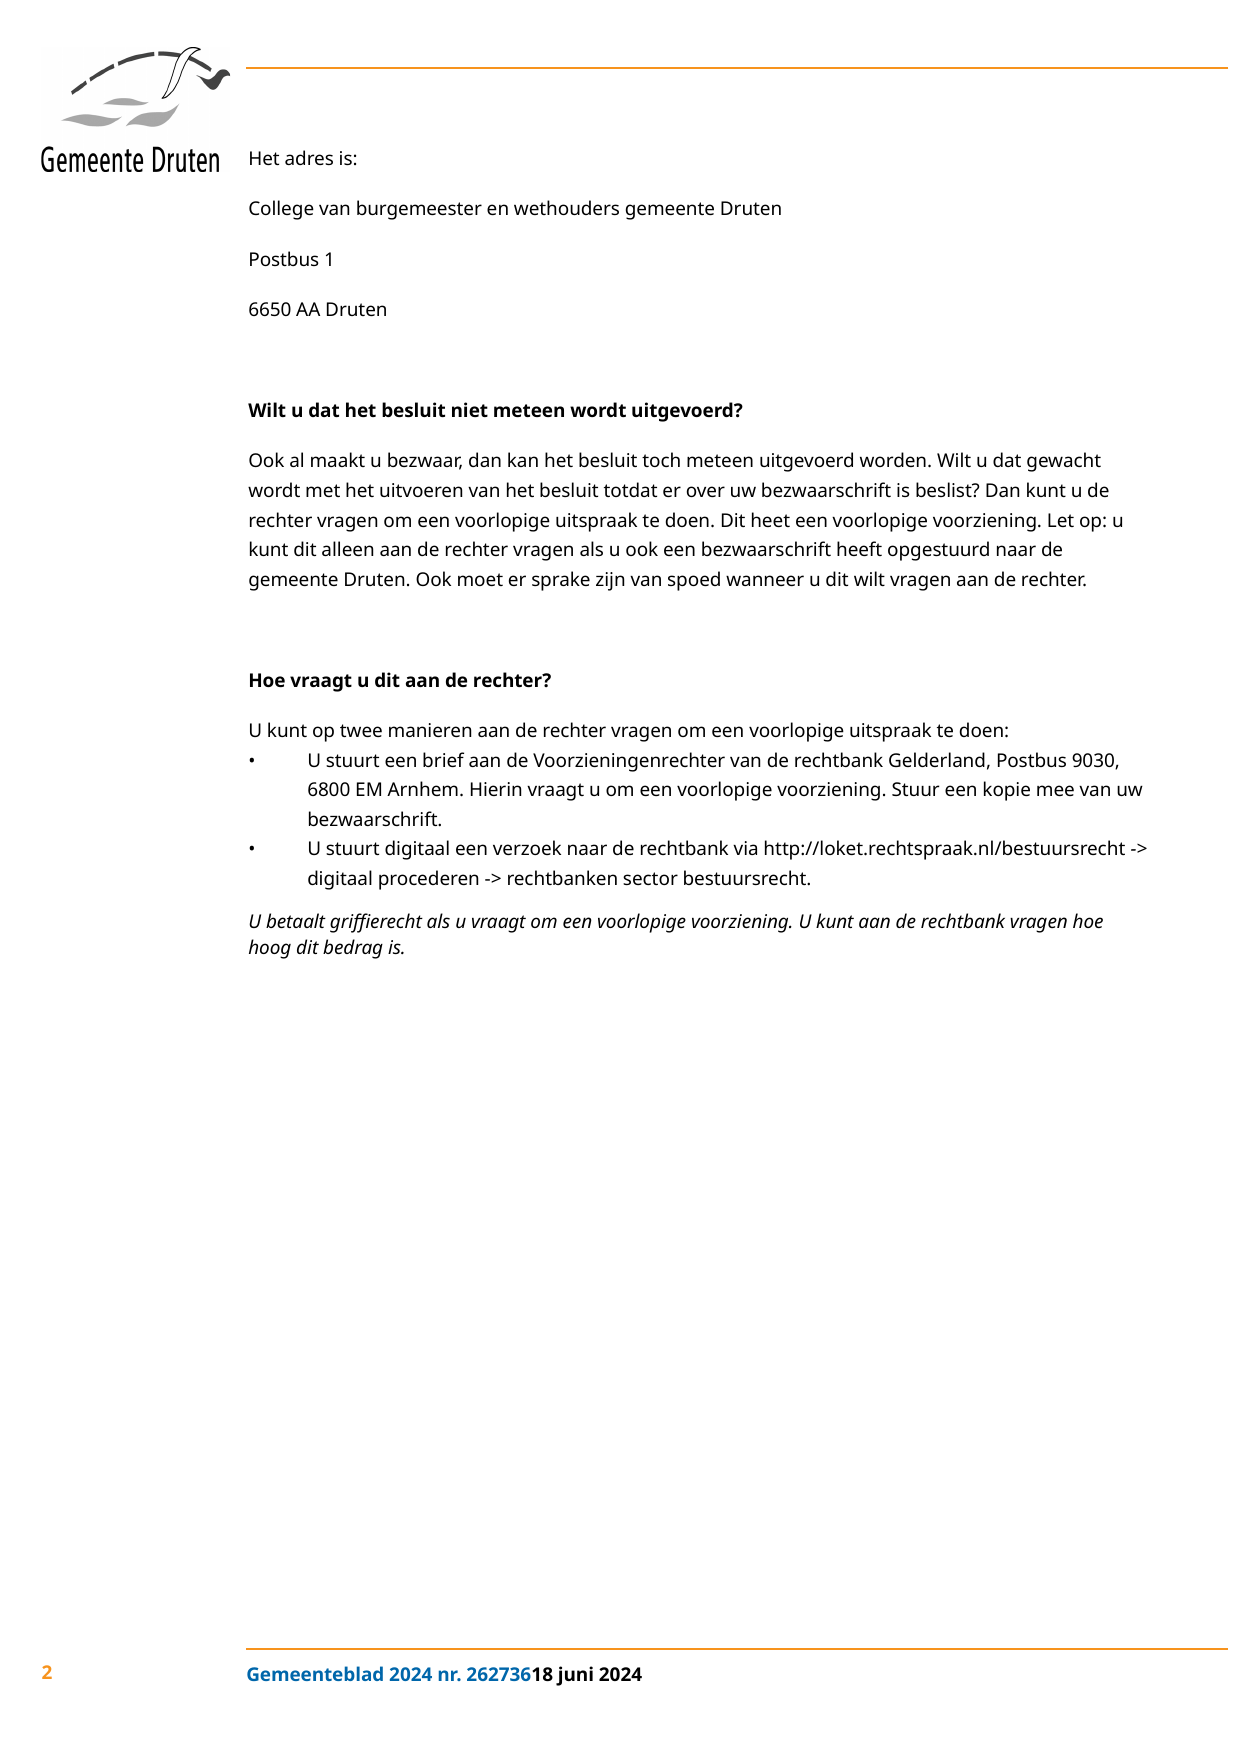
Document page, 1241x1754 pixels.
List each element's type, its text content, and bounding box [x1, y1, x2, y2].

text 6650 AA Druten [248, 296, 1152, 322]
text Het adres is: [248, 145, 1152, 171]
text U kunt op twee manieren aan de rechter vragen om een voorlopige uitspraak te doen: [248, 717, 1152, 743]
list U stuurt digitaal een verzoek naar de rechtbank via http://loket.rechtspraak.nl/bestuursrecht -> digitaal procederen -> rechtbanken sector bestuursrecht. [248, 836, 1152, 891]
text College van burgemeester en wethouders gemeente Druten [248, 196, 1152, 221]
text Ook al maakt u bezwaar, dan kan het besluit toch meteen uitgevoerd worden. Wilt u dat gewacht wordt met het uitvoeren van het besluit totdat er over uw bezwaarschrift is beslist? Dan kunt u de rechter vragen om een voorlopige uitspraak te doen. Dit heet een voorlopige voorziening. Let op: u kunt dit alleen aan de rechter vragen als u ook een bezwaarschrift heeft opgestuurd naar de gemeente Druten. Ook moet er sprake zijn van spoed wanneer u dit wilt vragen aan de rechter. [248, 448, 1152, 592]
picture [41, 47, 231, 172]
text U betaalt griffierecht als u vraagt om een voorlopige voorziening. U kunt aan de rechtbank vragen hoe hoog dit bedrag is. [248, 908, 1152, 960]
text Postbus 1 [248, 246, 1152, 272]
text Wilt u dat het besluit niet meteen wordt uitgevoerd? [248, 397, 1152, 423]
list U stuurt een brief aan de Voorzieningenrechter van de rechtbank Gelderland, Postbus 9030, 6800 EM Arnhem. Hierin vraagt u om een voorlopige voorziening. Stuur een kopie mee van uw bezwaarschrift. [248, 747, 1152, 832]
text Hoe vraagt u dit aan de rechter? [248, 667, 1152, 693]
